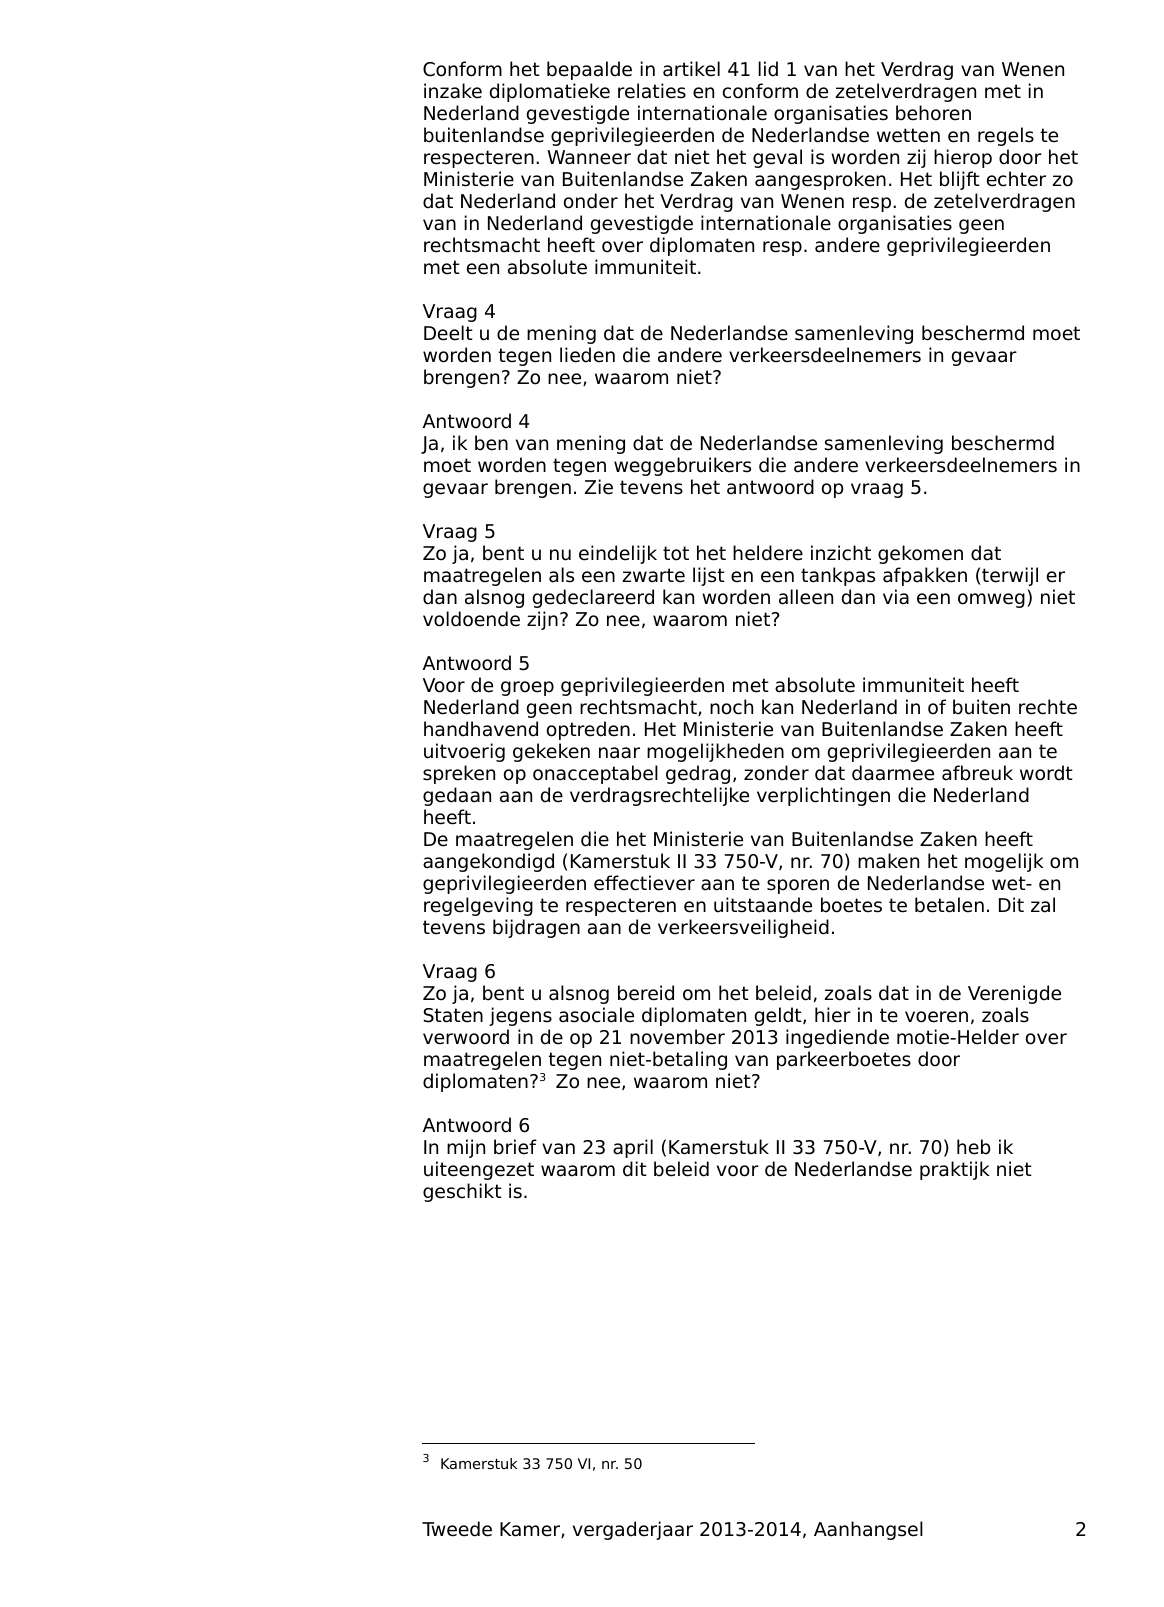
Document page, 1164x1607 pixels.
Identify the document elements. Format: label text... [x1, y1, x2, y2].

text Antwoord 4 [422, 411, 1087, 433]
text Vraag 6 [422, 961, 1087, 983]
text Conform het bepaalde in artikel 41 lid 1 van het Verdrag van Wenen inzake diplomatieke relaties en conform de zetelverdragen met in Nederland gevestigde internationale organisaties behoren buitenlandse geprivilegieerden de Nederlandse wetten en regels te respecteren. Wanneer dat niet het geval is worden zij hierop door het Ministerie van Buitenlandse Zaken aangesproken. Het blijft echter zo dat Nederland onder het Verdrag van Wenen resp. de zetelverdragen van in Nederland gevestigde internationale organisaties geen rechtsmacht heeft over diplomaten resp. andere geprivilegieerden met een absolute immuniteit. [422, 59, 1087, 279]
text Zo ja, bent u alsnog bereid om het beleid, zoals dat in de Verenigde Staten jegens asociale diplomaten geldt, hier in te voeren, zoals verwoord in de op 21 november 2013 ingediende motie-Helder over maatregelen tegen niet-betaling van parkeerboetes door diplomaten? Zo nee, waarom niet? [422, 983, 1087, 1093]
text Zo ja, bent u nu eindelijk tot het heldere inzicht gekomen dat maatregelen als een zwarte lijst en een tankpas afpakken (terwijl er dan alsnog gedeclareerd kan worden alleen dan via een omweg) niet voldoende zijn? Zo nee, waarom niet? [422, 543, 1087, 631]
text Deelt u de mening dat de Nederlandse samenleving beschermd moet worden tegen lieden die andere verkeersdeelnemers in gevaar brengen? Zo nee, waarom niet? [422, 323, 1087, 389]
text De maatregelen die het Ministerie van Buitenlandse Zaken heeft aangekondigd (Kamerstuk II 33 750-V, nr. 70) maken het mogelijk om geprivilegieerden effectiever aan te sporen de Nederlandse wet- en regelgeving te respecteren en uitstaande boetes te betalen. Dit zal tevens bijdragen aan de verkeersveiligheid. [422, 829, 1087, 939]
text Ja, ik ben van mening dat de Nederlandse samenleving beschermd moet worden tegen weggebruikers die andere verkeersdeelnemers in gevaar brengen. Zie tevens het antwoord op vraag 5. [422, 433, 1087, 499]
text Antwoord 5 [422, 653, 1087, 675]
text Kamerstuk 33 750 VI, nr. 50 [422, 1452, 1087, 1474]
text In mijn brief van 23 april (Kamerstuk II 33 750-V, nr. 70) heb ik uiteengezet waarom dit beleid voor de Nederlandse praktijk niet geschikt is. [422, 1137, 1087, 1203]
text Vraag 5 [422, 521, 1087, 543]
text Voor de groep geprivilegieerden met absolute immuniteit heeft Nederland geen rechtsmacht, noch kan Nederland in of buiten rechte handhavend optreden. Het Ministerie van Buitenlandse Zaken heeft uitvoerig gekeken naar mogelijkheden om geprivilegieerden aan te spreken op onacceptabel gedrag, zonder dat daarmee afbreuk wordt gedaan aan de verdragsrechtelijke verplichtingen die Nederland heeft. [422, 675, 1087, 829]
text Vraag 4 [422, 301, 1087, 323]
text Antwoord 6 [422, 1115, 1087, 1137]
